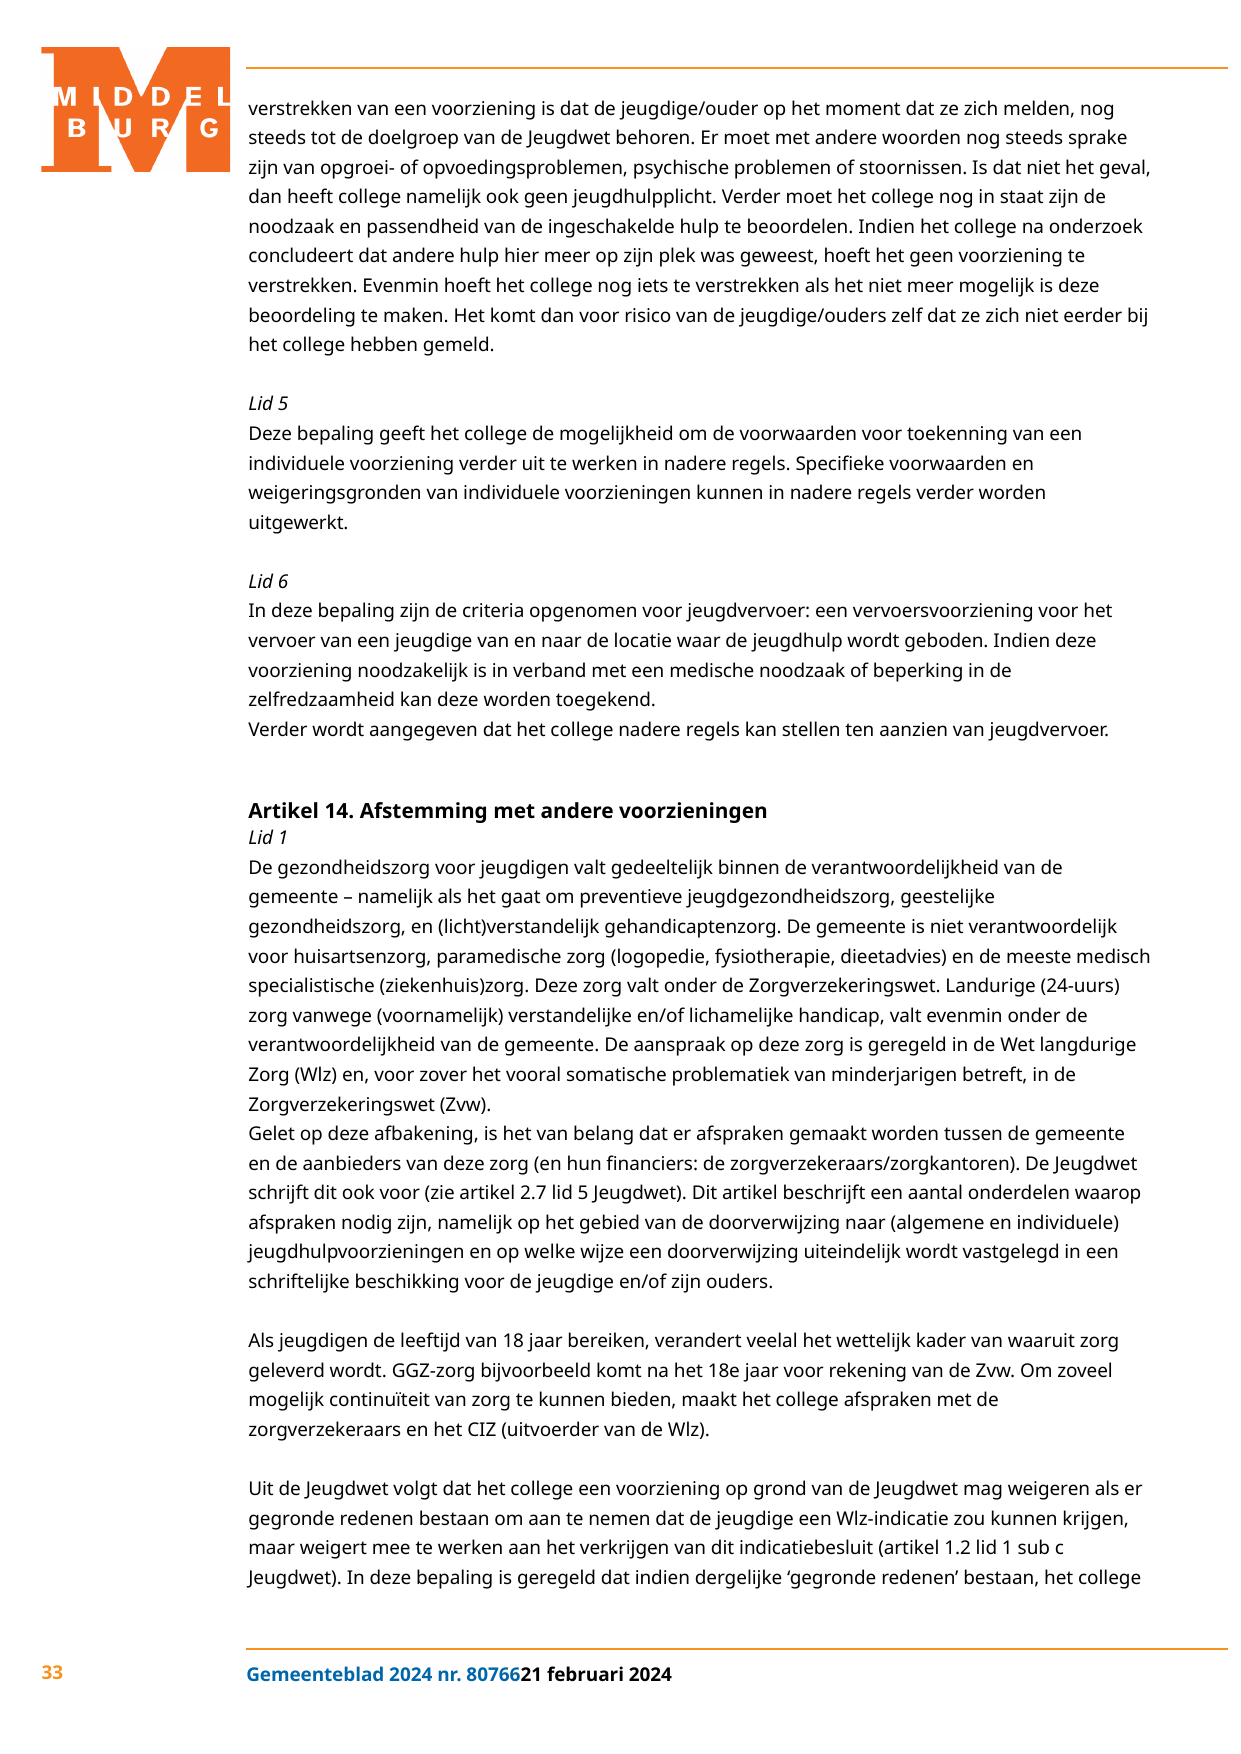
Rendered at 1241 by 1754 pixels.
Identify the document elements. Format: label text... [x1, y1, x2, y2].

text Lid 5 [248, 391, 1152, 416]
text Deze bepaling geeft het college de mogelijkheid om de voorwaarden voor toekenning van een individuele voorziening verder uit te werken in nadere regels. Specifieke voorwaarden en weigeringsgronden van individuele voorzieningen kunnen in nadere regels verder worden uitgewerkt. [248, 420, 1152, 535]
text Lid 1 [248, 824, 1152, 850]
text De gezondheidszorg voor jeugdigen valt gedeeltelijk binnen de verantwoordelijkheid van de gemeente – namelijk als het gaat om preventieve jeugdgezondheidszorg, geestelijke gezondheidszorg, en (licht)verstandelijk gehandicaptenzorg. De gemeente is niet verantwoordelijk voor huisartsenzorg, paramedische zorg (logopedie, fysiotherapie, dieetadvies) en de meeste medisch specialistische (ziekenhuis)zorg. Deze zorg valt onder de Zorgverzekeringswet. Landurige (24-uurs) zorg vanwege (voornamelijk) verstandelijke en/of lichamelijke handicap, valt evenmin onder de verantwoordelijkheid van de gemeente. De aanspraak op deze zorg is geregeld in de Wet langdurige Zorg (Wlz) en, voor zover het vooral somatische problematiek van minderjarigen betreft, in de Zorgverzekeringswet (Zvw). [248, 854, 1152, 1116]
picture [41, 47, 231, 172]
text Als jeugdigen de leeftijd van 18 jaar bereiken, verandert veelal het wettelijk kader van waaruit zorg geleverd wordt. GGZ-zorg bijvoorbeeld komt na het 18e jaar voor rekening van de Zvw. Om zoveel mogelijk continuïteit van zorg te kunnen bieden, maakt het college afspraken met de zorgverzekeraars en het CIZ (uitvoerder van de Wlz). [248, 1327, 1152, 1442]
text In deze bepaling zijn de criteria opgenomen voor jeugdvervoer: een vervoersvoorziening voor het vervoer van een jeugdige van en naar de locatie waar de jeugdhulp wordt geboden. Indien deze voorziening noodzakelijk is in verband met een medische noodzaak of beperking in de zelfredzaamheid kan deze worden toegekend. [248, 598, 1152, 712]
text verstrekken van een voorziening is dat de jeugdige/ouder op het moment dat ze zich melden, nog steeds tot de doelgroep van de Jeugdwet behoren. Er moet met andere woorden nog steeds sprake zijn van opgroei- of opvoedingsproblemen, psychische problemen of stoornissen. Is dat niet het geval, dan heeft college namelijk ook geen jeugdhulpplicht. Verder moet het college nog in staat zijn de noodzaak en passendheid van de ingeschakelde hulp te beoordelen. Indien het college na onderzoek concludeert dat andere hulp hier meer op zijn plek was geweest, hoeft het geen voorziening te verstrekken. Evenmin hoeft het college nog iets te verstrekken als het niet meer mogelijk is deze beoordeling te maken. Het komt dan voor risico van de jeugdige/ouders zelf dat ze zich niet eerder bij het college hebben gemeld. [248, 95, 1152, 357]
text Verder wordt aangegeven dat het college nadere regels kan stellen ten aanzien van jeugdvervoer. [248, 716, 1152, 742]
text Artikel 14. Afstemming met andere voorzieningen [248, 796, 1152, 824]
text Gelet op deze afbakening, is het van belang dat er afspraken gemaakt worden tussen de gemeente en de aanbieders van deze zorg (en hun financiers: de zorgverzekeraars/zorgkantoren). De Jeugdwet schrijft dit ook voor (zie artikel 2.7 lid 5 Jeugdwet). Dit artikel beschrijft een aantal onderdelen waarop afspraken nodig zijn, namelijk op het gebied van de doorverwijzing naar (algemene en individuele) jeugdhulpvoorzieningen en op welke wijze een doorverwijzing uiteindelijk wordt vastgelegd in een schriftelijke beschikking voor de jeugdige en/of zijn ouders. [248, 1120, 1152, 1294]
text Uit de Jeugdwet volgt dat het college een voorziening op grond van de Jeugdwet mag weigeren als er gegronde redenen bestaan om aan te nemen dat de jeugdige een Wlz-indicatie zou kunnen krijgen, maar weigert mee te werken aan het verkrijgen van dit indicatiebesluit (artikel 1.2 lid 1 sub c Jeugdwet). In deze bepaling is geregeld dat indien dergelijke ‘gegronde redenen’ bestaan, het college [248, 1475, 1152, 1590]
text Lid 6 [248, 568, 1152, 594]
